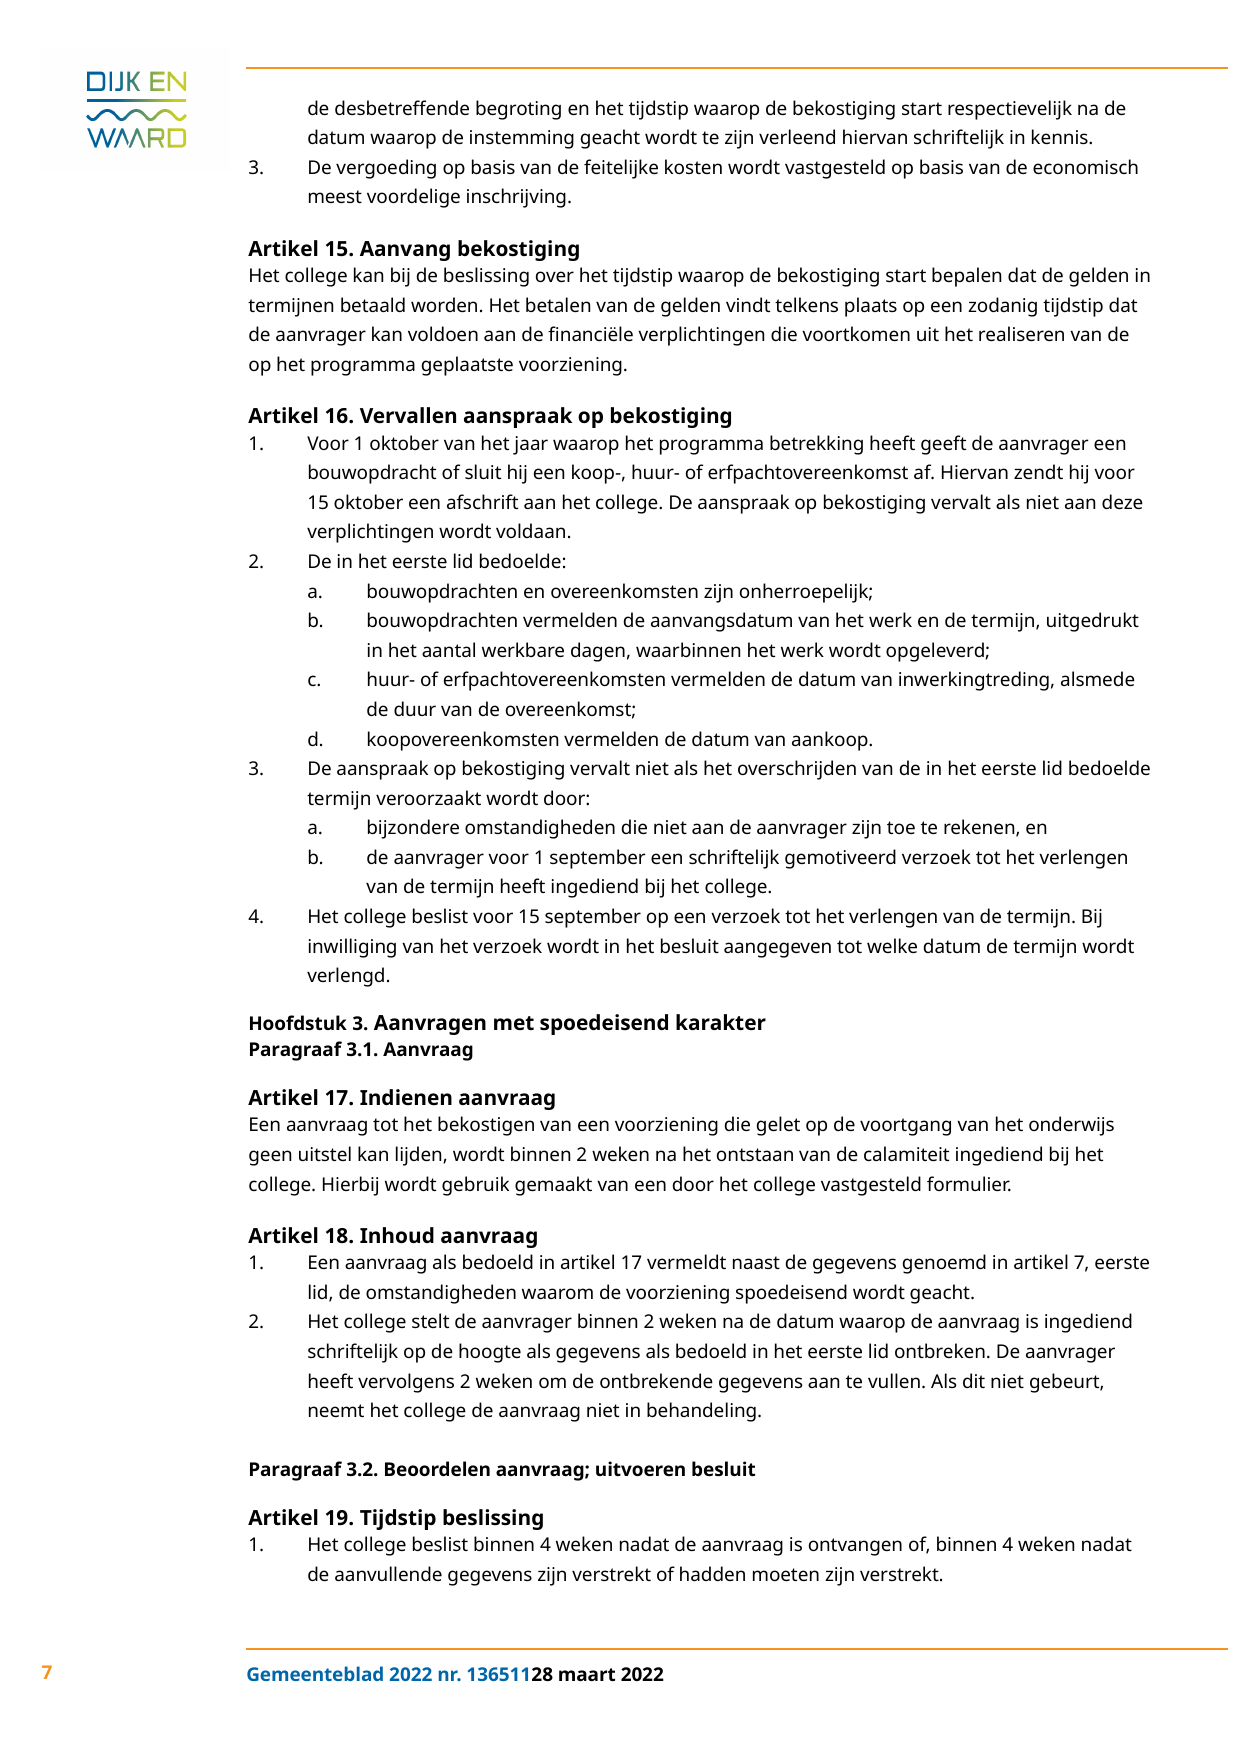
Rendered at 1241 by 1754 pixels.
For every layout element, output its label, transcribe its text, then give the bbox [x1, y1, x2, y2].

list Het college beslist voor 15 september op een verzoek tot het verlengen van de termijn. Bij inwilliging van het verzoek wordt in het besluit aangegeven tot welke datum de termijn wordt verlengd. [248, 903, 1152, 988]
list Voor 1 oktober van het jaar waarop het programma betrekking heeft geeft de aanvrager een bouwopdracht of sluit hij een koop-, huur- of erfpachtovereenkomst af. Hiervan zendt hij voor 15 oktober een afschrift aan het college. De aanspraak op bekostiging vervalt als niet aan deze verplichtingen wordt voldaan. [248, 430, 1152, 544]
list bouwopdrachten vermelden de aanvangsdatum van het werk en de termijn, uitgedrukt in het aantal werkbare dagen, waarbinnen het werk wordt opgeleverd; [307, 607, 1152, 663]
list koopovereenkomsten vermelden de datum van aankoop. [307, 726, 1152, 752]
list bouwopdrachten en overeenkomsten zijn onherroepelijk; [307, 578, 1152, 604]
text Artikel 15. Aanvang bekostiging [248, 234, 1152, 262]
list bijzondere omstandigheden die niet aan de aanvrager zijn toe te rekenen, en [307, 814, 1152, 840]
text Een aanvraag tot het bekostigen van een voorziening die gelet op de voortgang van het onderwijs geen uitstel kan lijden, wordt binnen 2 weken na het ontstaan van de calamiteit ingediend bij het college. Hierbij wordt gebruik gemaakt van een door het college vastgesteld formulier. [248, 1112, 1152, 1196]
list de desbetreffende begroting en het tijdstip waarop de bekostiging start respectievelijk na de datum waarop de instemming geacht wordt te zijn verleend hiervan schriftelijk in kennis. [248, 95, 1152, 150]
text Paragraaf 3.1. Aanvraag [248, 1037, 1152, 1062]
text Hoofdstuk 3. Aanvragen met spoedeisend karakter [248, 1008, 1152, 1037]
text Artikel 16. Vervallen aanspraak op bekostiging [248, 402, 1152, 430]
list de aanvrager voor 1 september een schriftelijk gemotiveerd verzoek tot het verlengen van de termijn heeft ingediend bij het college. [307, 844, 1152, 899]
text Artikel 17. Indienen aanvraag [248, 1083, 1152, 1112]
text Paragraaf 3.2. Beoordelen aanvraag; uitvoeren besluit [248, 1457, 1152, 1482]
text Artikel 19. Tijdstip beslissing [248, 1503, 1152, 1532]
picture [41, 47, 231, 172]
list Een aanvraag als bedoeld in artikel 17 vermeldt naast de gegevens genoemd in artikel 7, eerste lid, de omstandigheden waarom de voorziening spoedeisend wordt geacht. [248, 1249, 1152, 1305]
list De in het eerste lid bedoelde: [248, 548, 1152, 574]
list De aanspraak op bekostiging vervalt niet als het overschrijden van de in het eerste lid bedoelde termijn veroorzaakt wordt door: [248, 755, 1152, 811]
list De vergoeding op basis van de feitelijke kosten wordt vastgesteld op basis van de economisch meest voordelige inschrijving. [248, 154, 1152, 209]
text Artikel 18. Inhoud aanvraag [248, 1221, 1152, 1249]
text Het college kan bij de beslissing over het tijdstip waarop de bekostiging start bepalen dat de gelden in termijnen betaald worden. Het betalen van de gelden vindt telkens plaats op een zodanig tijdstip dat de aanvrager kan voldoen aan de financiële verplichtingen die voortkomen uit het realiseren van de op het programma geplaatste voorziening. [248, 262, 1152, 377]
list Het college beslist binnen 4 weken nadat de aanvraag is ontvangen of, binnen 4 weken nadat de aanvullende gegevens zijn verstrekt of hadden moeten zijn verstrekt. [248, 1532, 1152, 1587]
list huur- of erfpachtovereenkomsten vermelden de datum van inwerkingtreding, alsmede de duur van de overeenkomst; [307, 667, 1152, 722]
list Het college stelt de aanvrager binnen 2 weken na de datum waarop de aanvraag is ingediend schriftelijk op de hoogte als gegevens als bedoeld in het eerste lid ontbreken. De aanvrager heeft vervolgens 2 weken om de ontbrekende gegevens aan te vullen. Als dit niet gebeurt, neemt het college de aanvraag niet in behandeling. [248, 1309, 1152, 1423]
